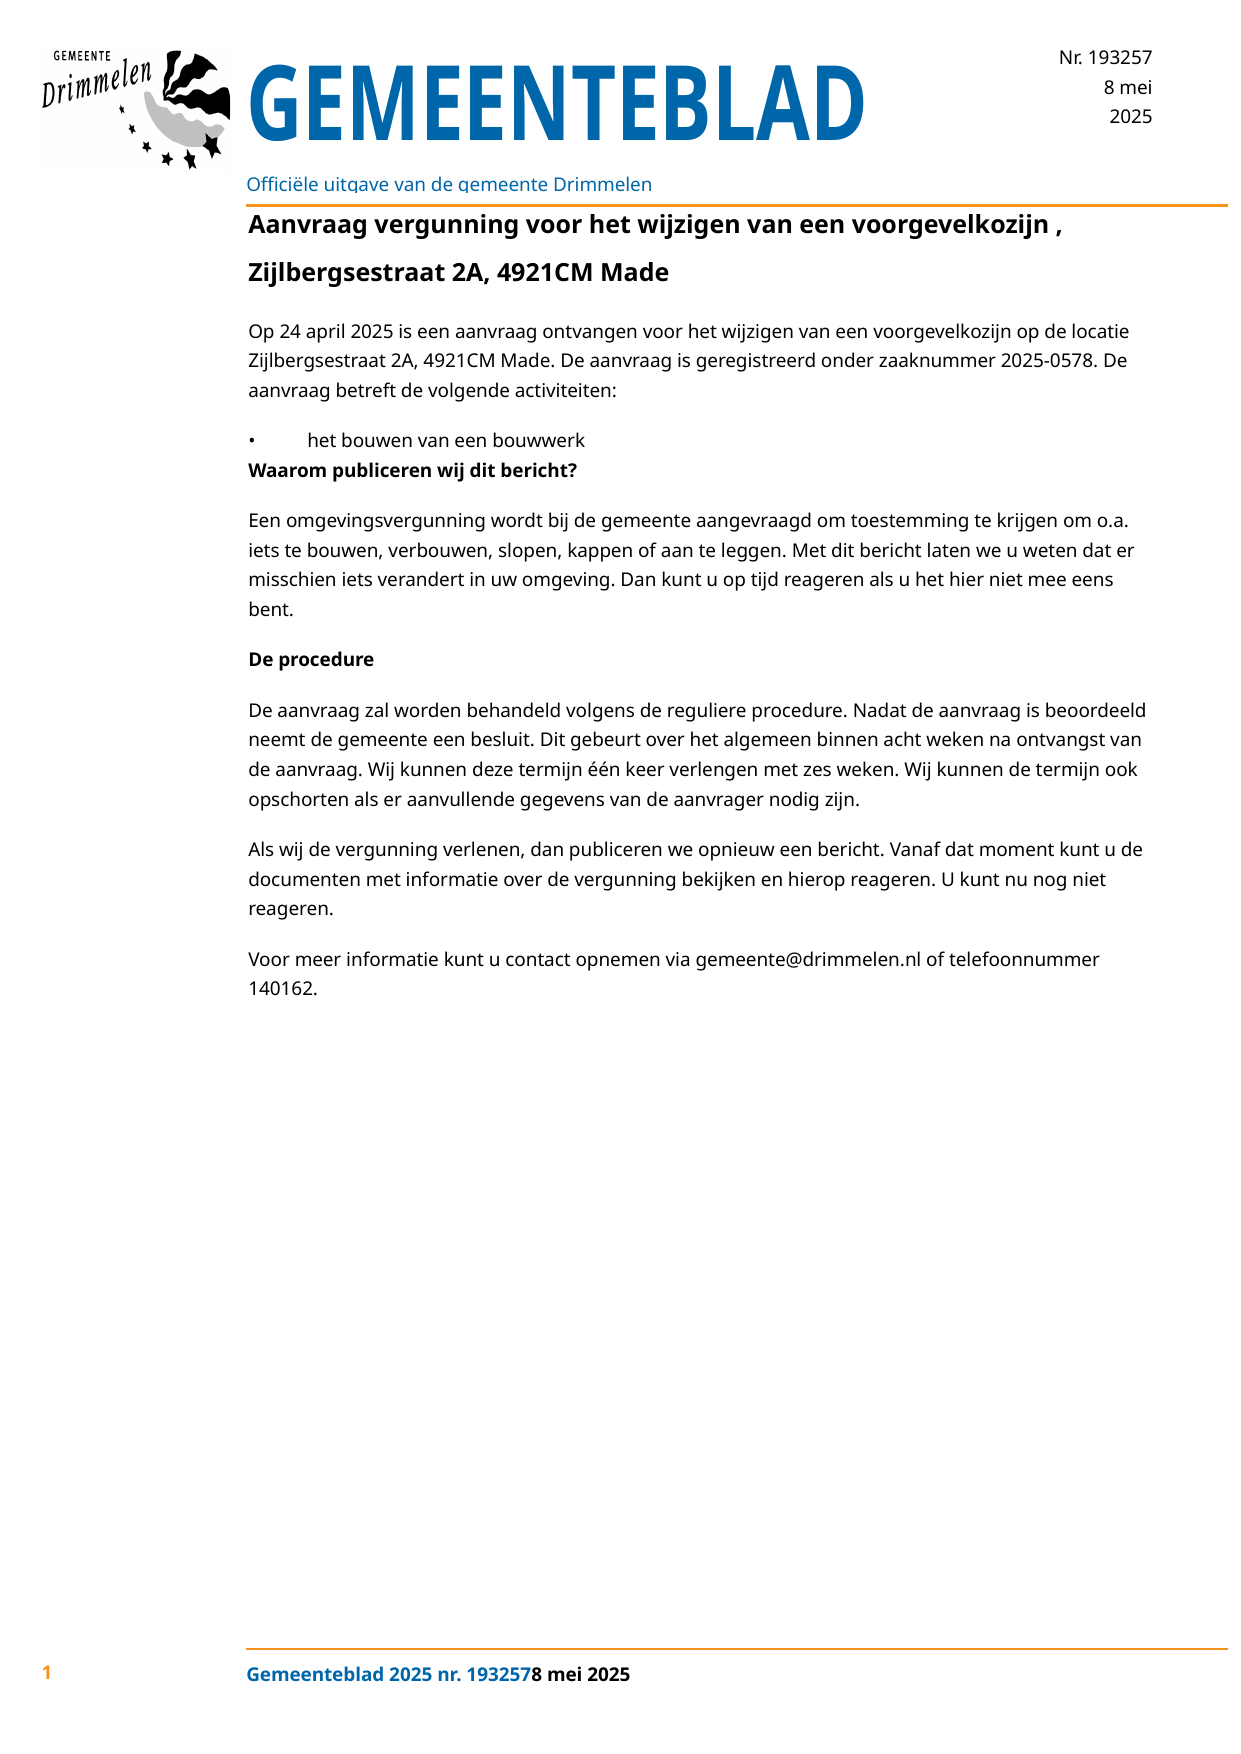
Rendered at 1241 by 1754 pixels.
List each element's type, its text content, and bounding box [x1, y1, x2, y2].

text Aanvraag vergunning voor het wijzigen van een voorgevelkozijn , Zijlbergsestraat 2A, 4921CM Made [248, 207, 1152, 288]
text Waarom publiceren wij dit bericht? [248, 457, 1152, 483]
text De procedure [248, 647, 1152, 672]
text Op 24 april 2025 is een aanvraag ontvangen voor het wijzigen van een voorgevelkozijn op de locatie Zijlbergsestraat 2A, 4921CM Made. De aanvraag is geregistreerd onder zaaknummer 2025-0578. De aanvraag betreft de volgende activiteiten: [248, 318, 1152, 403]
list het bouwen van een bouwwerk [248, 427, 1152, 453]
text De aanvraag zal worden behandeld volgens de reguliere procedure. Nadat de aanvraag is beoordeeld neemt de gemeente een besluit. Dit gebeurt over het algemeen binnen acht weken na ontvangst van de aanvraag. Wij kunnen deze termijn één keer verlengen met zes weken. Wij kunnen de termijn ook opschorten als er aanvullende gegevens van de aanvrager nodig zijn. [248, 697, 1152, 812]
text Een omgevingsvergunning wordt bij de gemeente aangevraagd om toestemming te krijgen om o.a. iets te bouwen, verbouwen, slopen, kappen of aan te leggen. Met dit bericht laten we u weten dat er misschien iets verandert in uw omgeving. Dan kunt u op tijd reageren als u het hier niet mee eens bent. [248, 507, 1152, 622]
picture [41, 47, 231, 172]
text Als wij de vergunning verlenen, dan publiceren we opnieuw een bericht. Vanaf dat moment kunt u de documenten met informatie over de vergunning bekijken en hierop reageren. U kunt nu nog niet reageren. [248, 836, 1152, 921]
text Voor meer informatie kunt u contact opnemen via gemeente@drimmelen.nl of telefoonnummer 140162. [248, 946, 1152, 1001]
